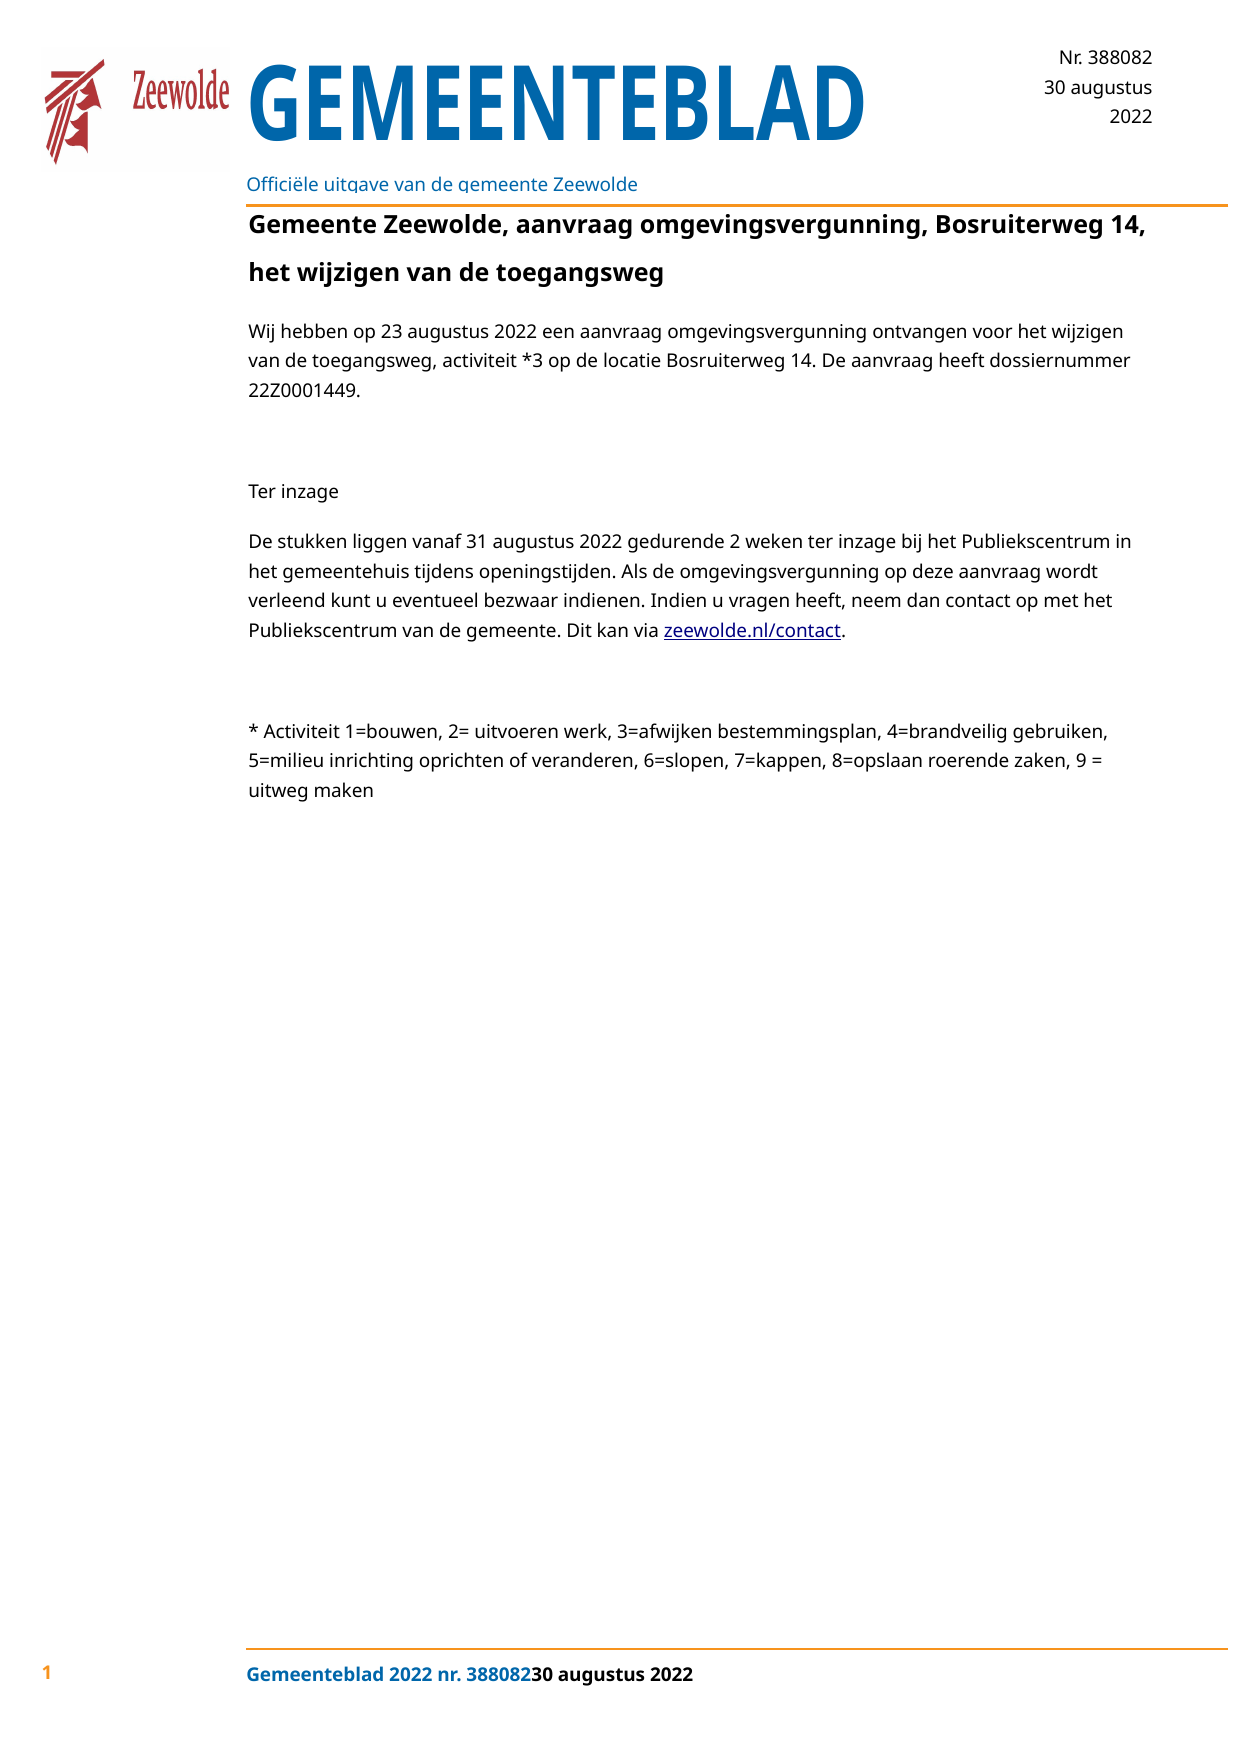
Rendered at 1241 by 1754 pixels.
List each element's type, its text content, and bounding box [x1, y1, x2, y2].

text De stukken liggen vanaf 31 augustus 2022 gedurende 2 weken ter inzage bij het Publiekscentrum in het gemeentehuis tijdens openingstijden. Als de omgevingsvergunning op deze aanvraag wordt verleend kunt u eventueel bezwaar indienen. Indien u vragen heeft, neem dan contact op met het Publiekscentrum van de gemeente. Dit kan via zeewolde.nl/contact. [248, 528, 1152, 643]
text Ter inzage [248, 478, 1152, 504]
picture [41, 47, 231, 172]
text * Activiteit 1=bouwen, 2= uitvoeren werk, 3=afwijken bestemmingsplan, 4=brandveilig gebruiken, 5=milieu inrichting oprichten of veranderen, 6=slopen, 7=kappen, 8=opslaan roerende zaken, 9 = uitweg maken [248, 718, 1152, 803]
text Wij hebben op 23 augustus 2022 een aanvraag omgevingsvergunning ontvangen voor het wijzigen van de toegangsweg, activiteit *3 op de locatie Bosruiterweg 14. De aanvraag heeft dossiernummer 22Z0001449. [248, 318, 1152, 403]
text Gemeente Zeewolde, aanvraag omgevingsvergunning, Bosruiterweg 14, het wijzigen van de toegangsweg [248, 207, 1152, 288]
